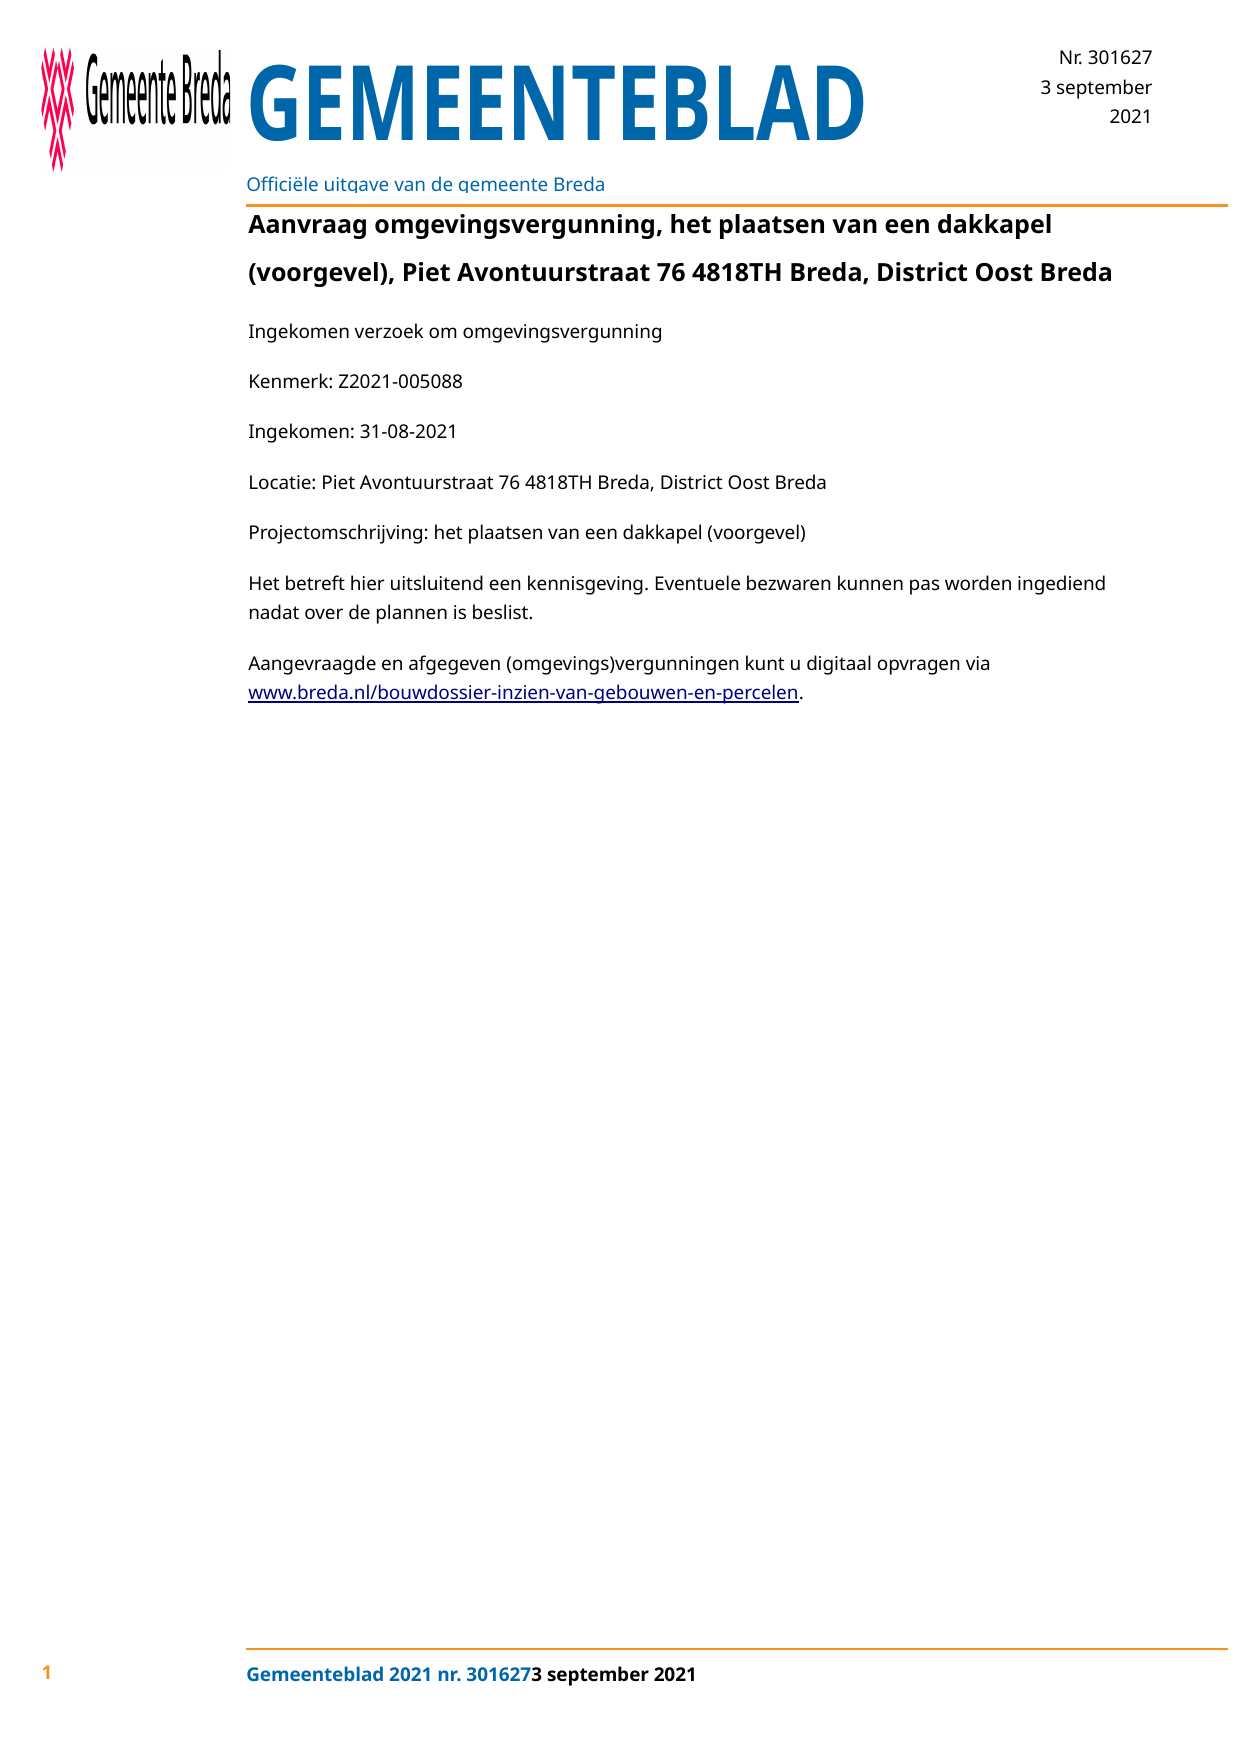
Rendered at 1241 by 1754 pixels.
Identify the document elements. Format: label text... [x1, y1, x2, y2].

text Kenmerk: Z2021-005088 [248, 368, 1152, 394]
text Aanvraag omgevingsvergunning, het plaatsen van een dakkapel (voorgevel), Piet Avontuurstraat 76 4818TH Breda, District Oost Breda [248, 207, 1152, 288]
text Het betreft hier uitsluitend een kennisgeving. Eventuele bezwaren kunnen pas worden ingediend nadat over de plannen is beslist. [248, 570, 1152, 625]
text Ingekomen verzoek om omgevingsvergunning [248, 318, 1152, 344]
text Aangevraagde en afgegeven (omgevings)vergunningen kunt u digitaal opvragen via www.breda.nl/bouwdossier-inzien-van-gebouwen-en-percelen. [248, 650, 1152, 705]
picture [41, 47, 231, 172]
text Projectomschrijving: het plaatsen van een dakkapel (voorgevel) [248, 519, 1152, 545]
text Locatie: Piet Avontuurstraat 76 4818TH Breda, District Oost Breda [248, 469, 1152, 495]
text Ingekomen: 31-08-2021 [248, 419, 1152, 444]
